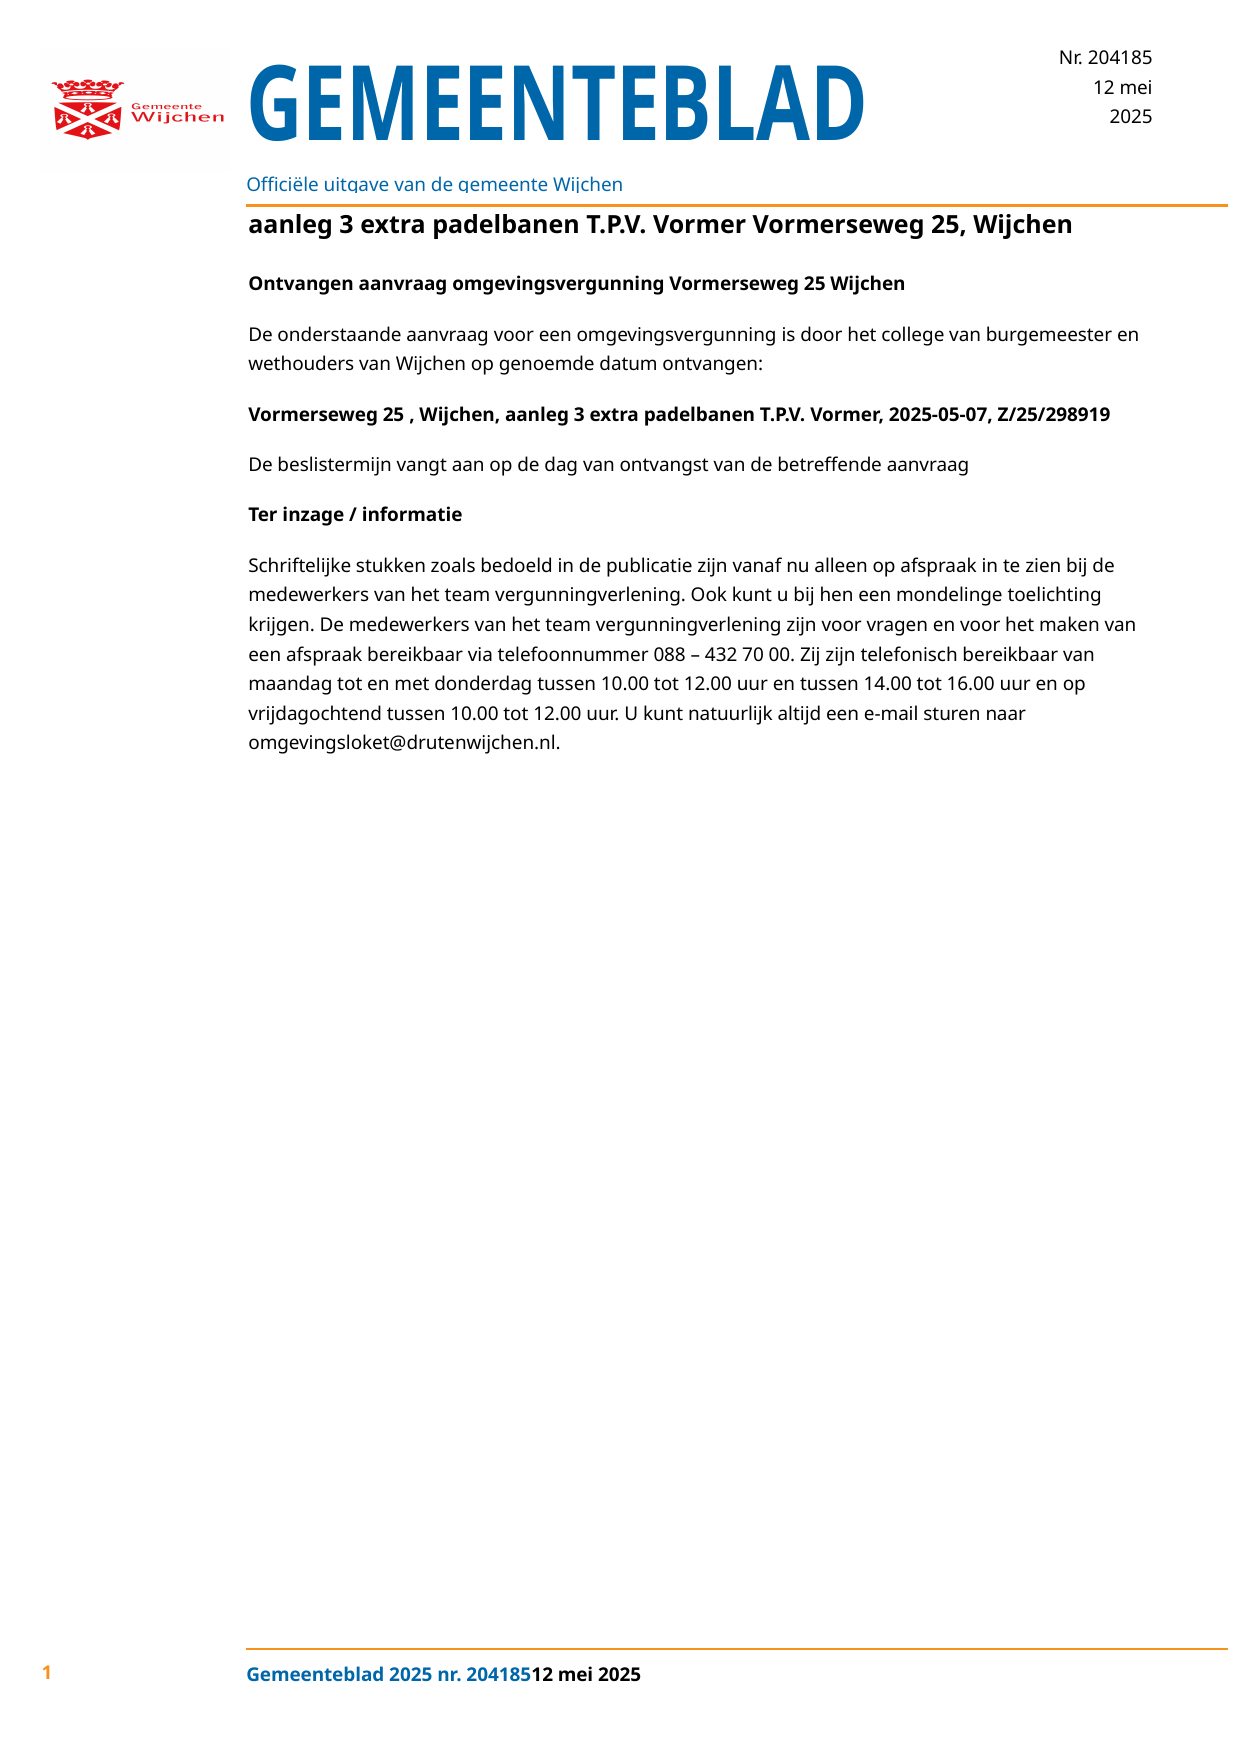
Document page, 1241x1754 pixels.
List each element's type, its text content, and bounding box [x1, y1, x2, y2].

text aanleg 3 extra padelbanen T.P.V. Vormer Vormerseweg 25, Wijchen [248, 207, 1152, 241]
text Ter inzage / informatie [248, 502, 1152, 527]
text De onderstaande aanvraag voor een omgevingsvergunning is door het college van burgemeester en wethouders van Wijchen op genoemde datum ontvangen: [248, 321, 1152, 376]
text Vormerseweg 25 , Wijchen, aanleg 3 extra padelbanen T.P.V. Vormer, 2025-05-07, Z/25/298919 [248, 401, 1152, 426]
text De beslistermijn vangt aan op de dag van ontvangst van de betreffende aanvraag [248, 451, 1152, 477]
picture [41, 47, 231, 172]
text Schriftelijke stukken zoals bedoeld in de publicatie zijn vanaf nu alleen op afspraak in te zien bij de medewerkers van het team vergunningverlening. Ook kunt u bij hen een mondelinge toelichting krijgen. De medewerkers van het team vergunningverlening zijn voor vragen en voor het maken van een afspraak bereikbaar via telefoonnummer 088 – 432 70 00. Zij zijn telefonisch bereikbaar van maandag tot en met donderdag tussen 10.00 tot 12.00 uur en tussen 14.00 tot 16.00 uur en op vrijdagochtend tussen 10.00 tot 12.00 uur. U kunt natuurlijk altijd een e-mail sturen naar omgevingsloket@drutenwijchen.nl. [248, 552, 1152, 755]
text Ontvangen aanvraag omgevingsvergunning Vormerseweg 25 Wijchen [248, 270, 1152, 296]
